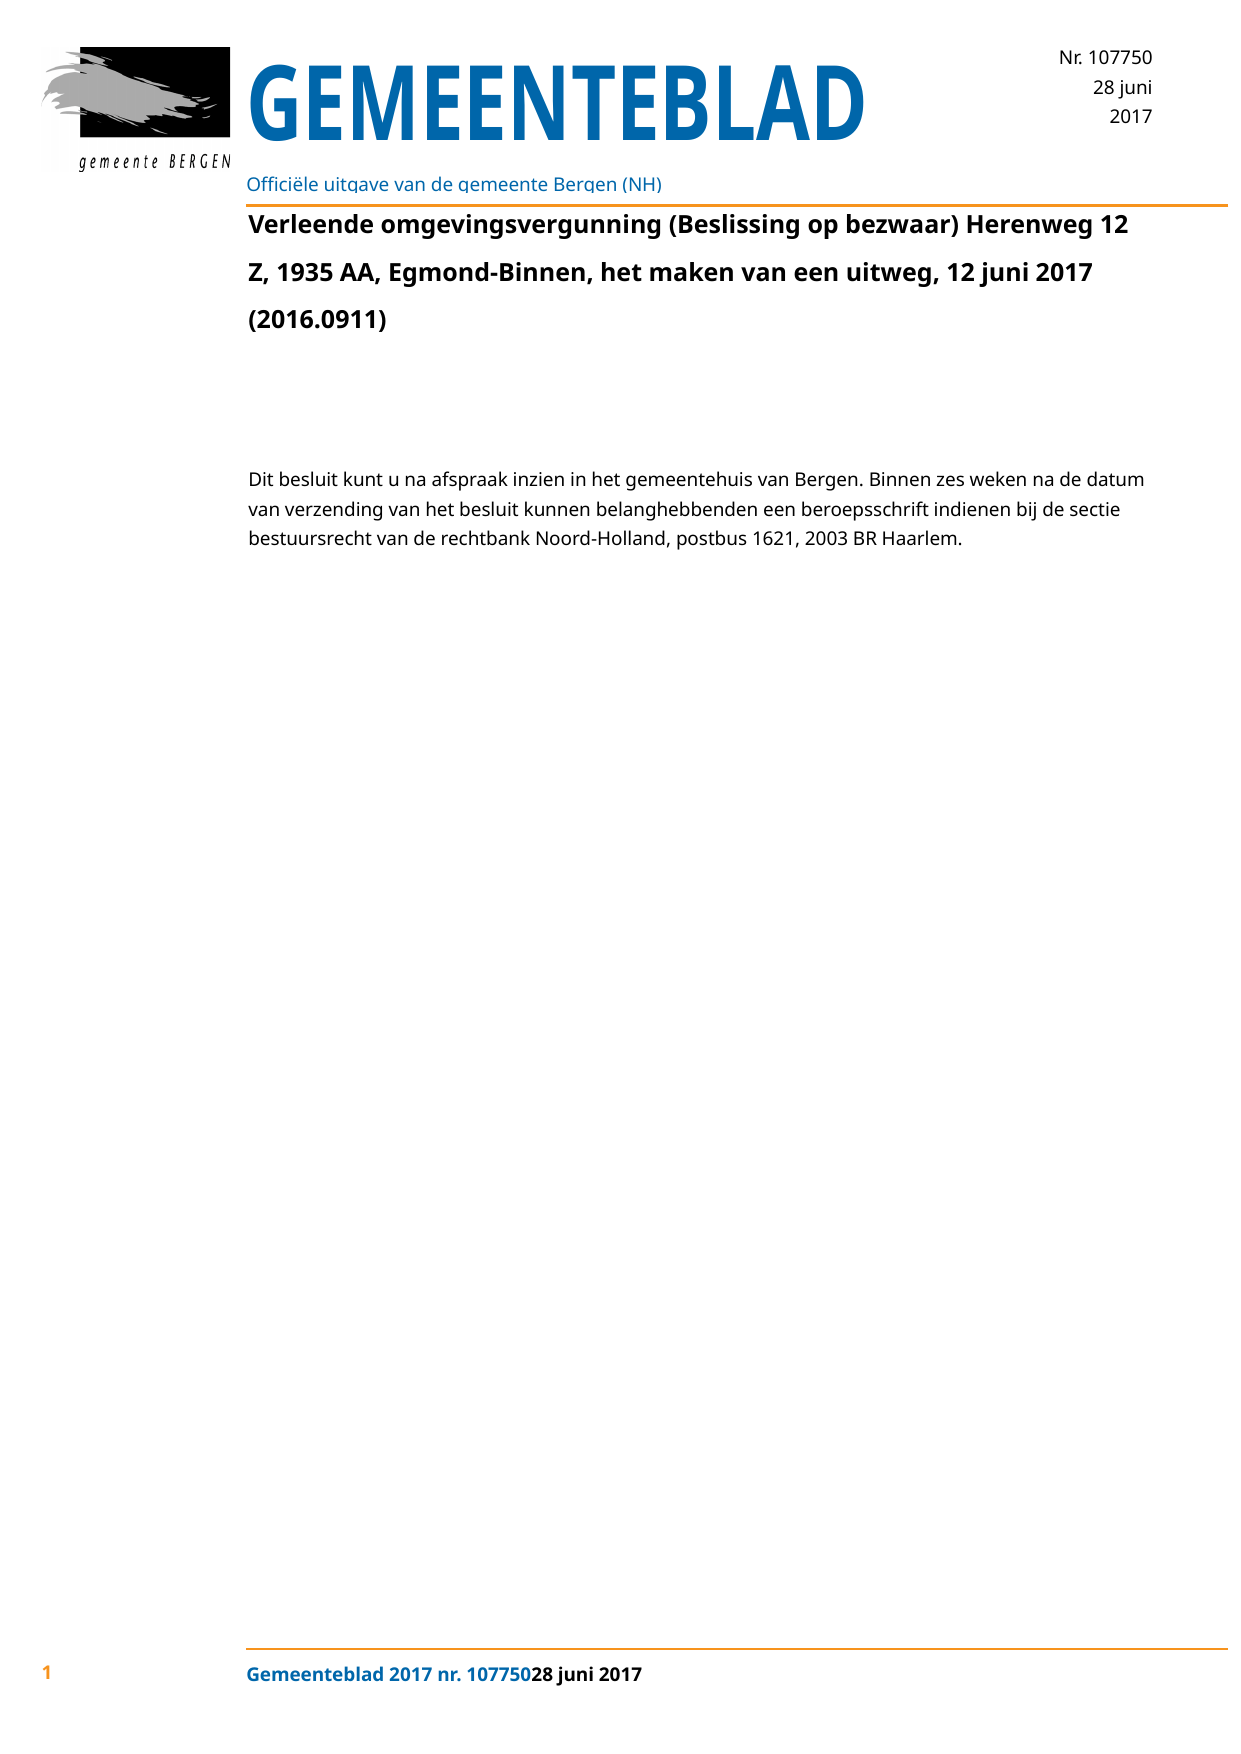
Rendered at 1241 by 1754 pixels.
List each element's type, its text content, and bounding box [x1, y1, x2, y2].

picture [41, 47, 231, 172]
text Dit besluit kunt u na afspraak inzien in het gemeentehuis van Bergen. Binnen zes weken na de datum van verzending van het besluit kunnen belanghebbenden een beroepsschrift indienen bij de sectie bestuursrecht van de rechtbank Noord-Holland, postbus 1621, 2003 BR Haarlem. [248, 466, 1152, 551]
text Verleende omgevingsvergunning (Beslissing op bezwaar) Herenweg 12 Z, 1935 AA, Egmond-Binnen, het maken van een uitweg, 12 juni 2017 (2016.0911) [248, 207, 1152, 336]
